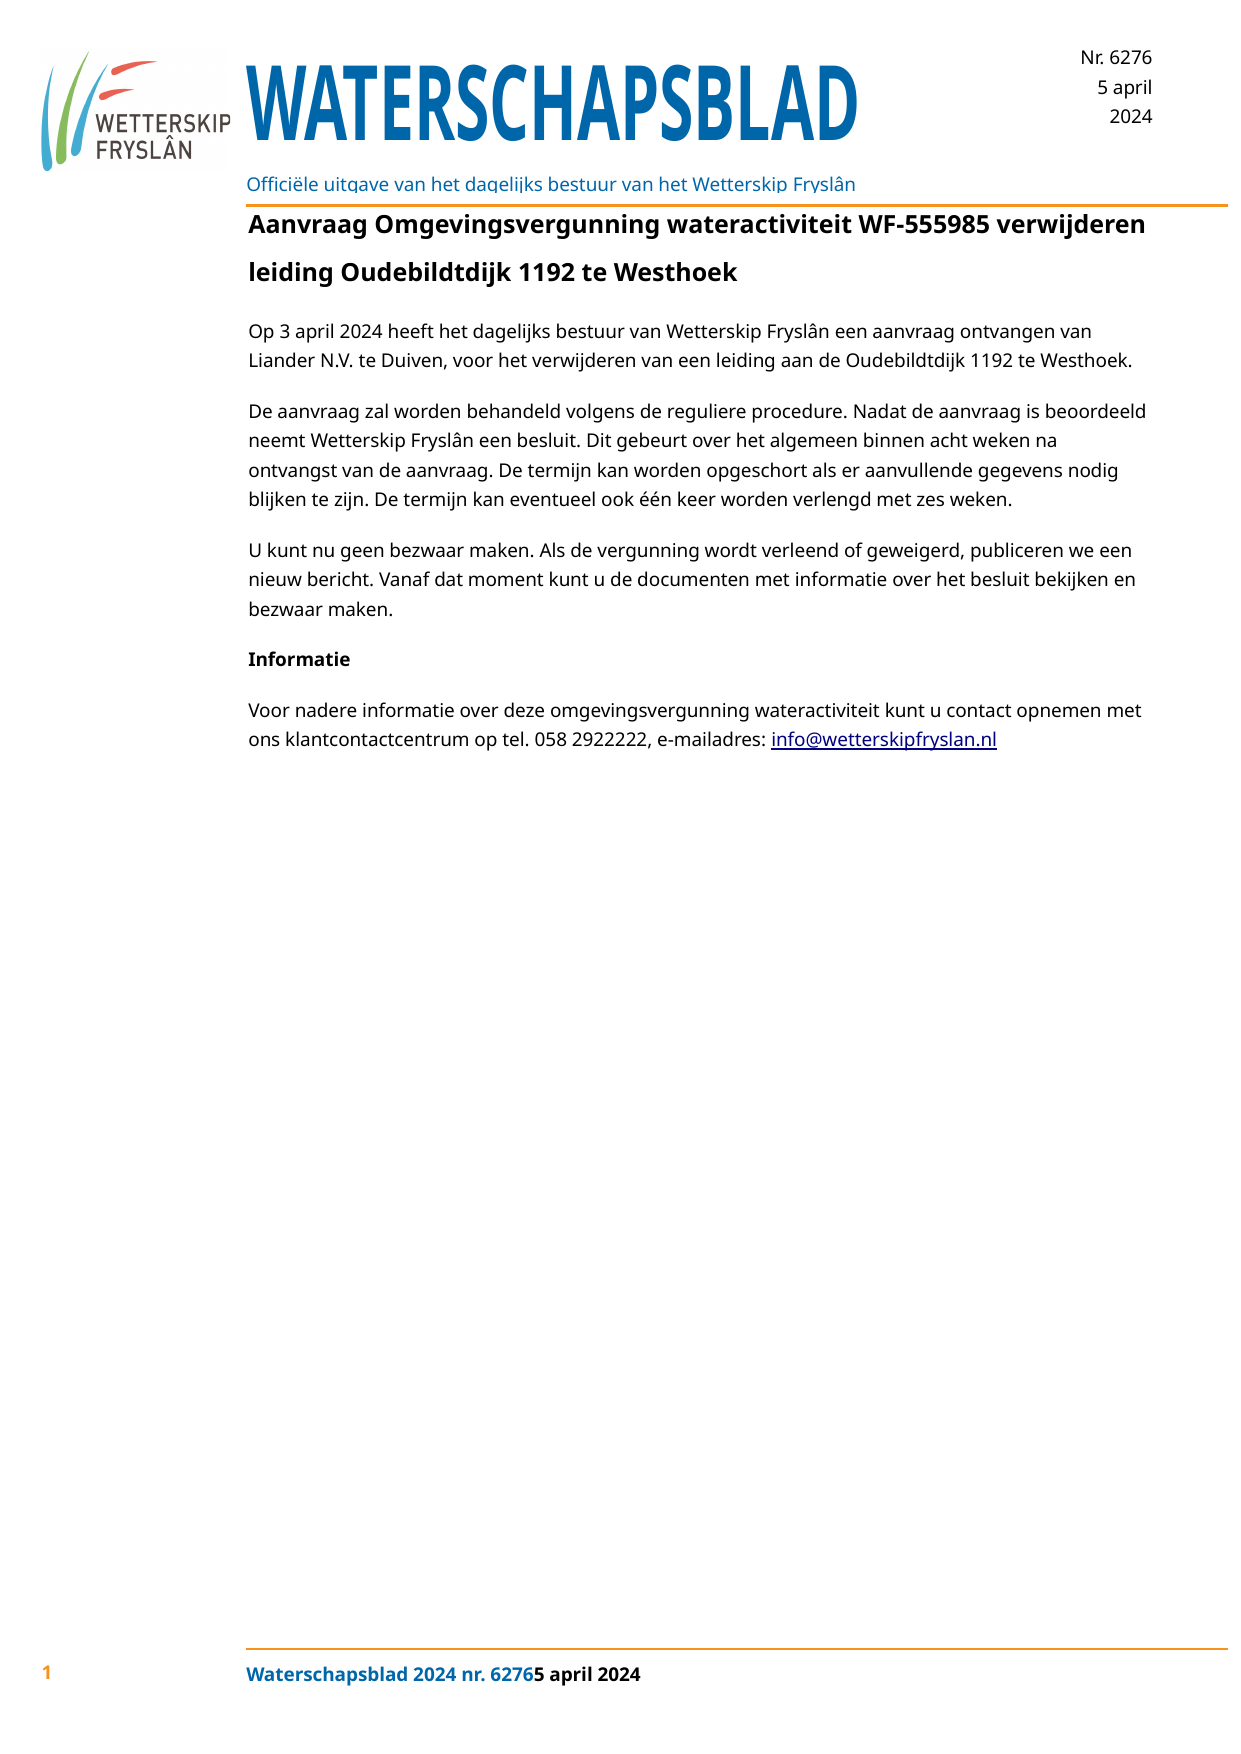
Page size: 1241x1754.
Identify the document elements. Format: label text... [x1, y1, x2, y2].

text U kunt nu geen bezwaar maken. Als de vergunning wordt verleend of geweigerd, publiceren we een nieuw bericht. Vanaf dat moment kunt u de documenten met informatie over het besluit bekijken en bezwaar maken. [248, 537, 1152, 622]
text De aanvraag zal worden behandeld volgens de reguliere procedure. Nadat de aanvraag is beoordeeld neemt Wetterskip Fryslân een besluit. Dit gebeurt over het algemeen binnen acht weken na ontvangst van de aanvraag. De termijn kan worden opgeschort als er aanvullende gegevens nodig blijken te zijn. De termijn kan eventueel ook één keer worden verlengd met zes weken. [248, 398, 1152, 512]
text Aanvraag Omgevingsvergunning wateractiviteit WF-555985 verwijderen leiding Oudebildtdijk 1192 te Westhoek [248, 207, 1152, 288]
picture [41, 47, 231, 172]
text Informatie [248, 647, 1152, 672]
text Op 3 april 2024 heeft het dagelijks bestuur van Wetterskip Fryslân een aanvraag ontvangen van Liander N.V. te Duiven, voor het verwijderen van een leiding aan de Oudebildtdijk 1192 te Westhoek. [248, 318, 1152, 373]
text Voor nadere informatie over deze omgevingsvergunning wateractiviteit kunt u contact opnemen met ons klantcontactcentrum op tel. 058 2922222, e-mailadres: info@wetterskipfryslan.nl [248, 697, 1152, 752]
